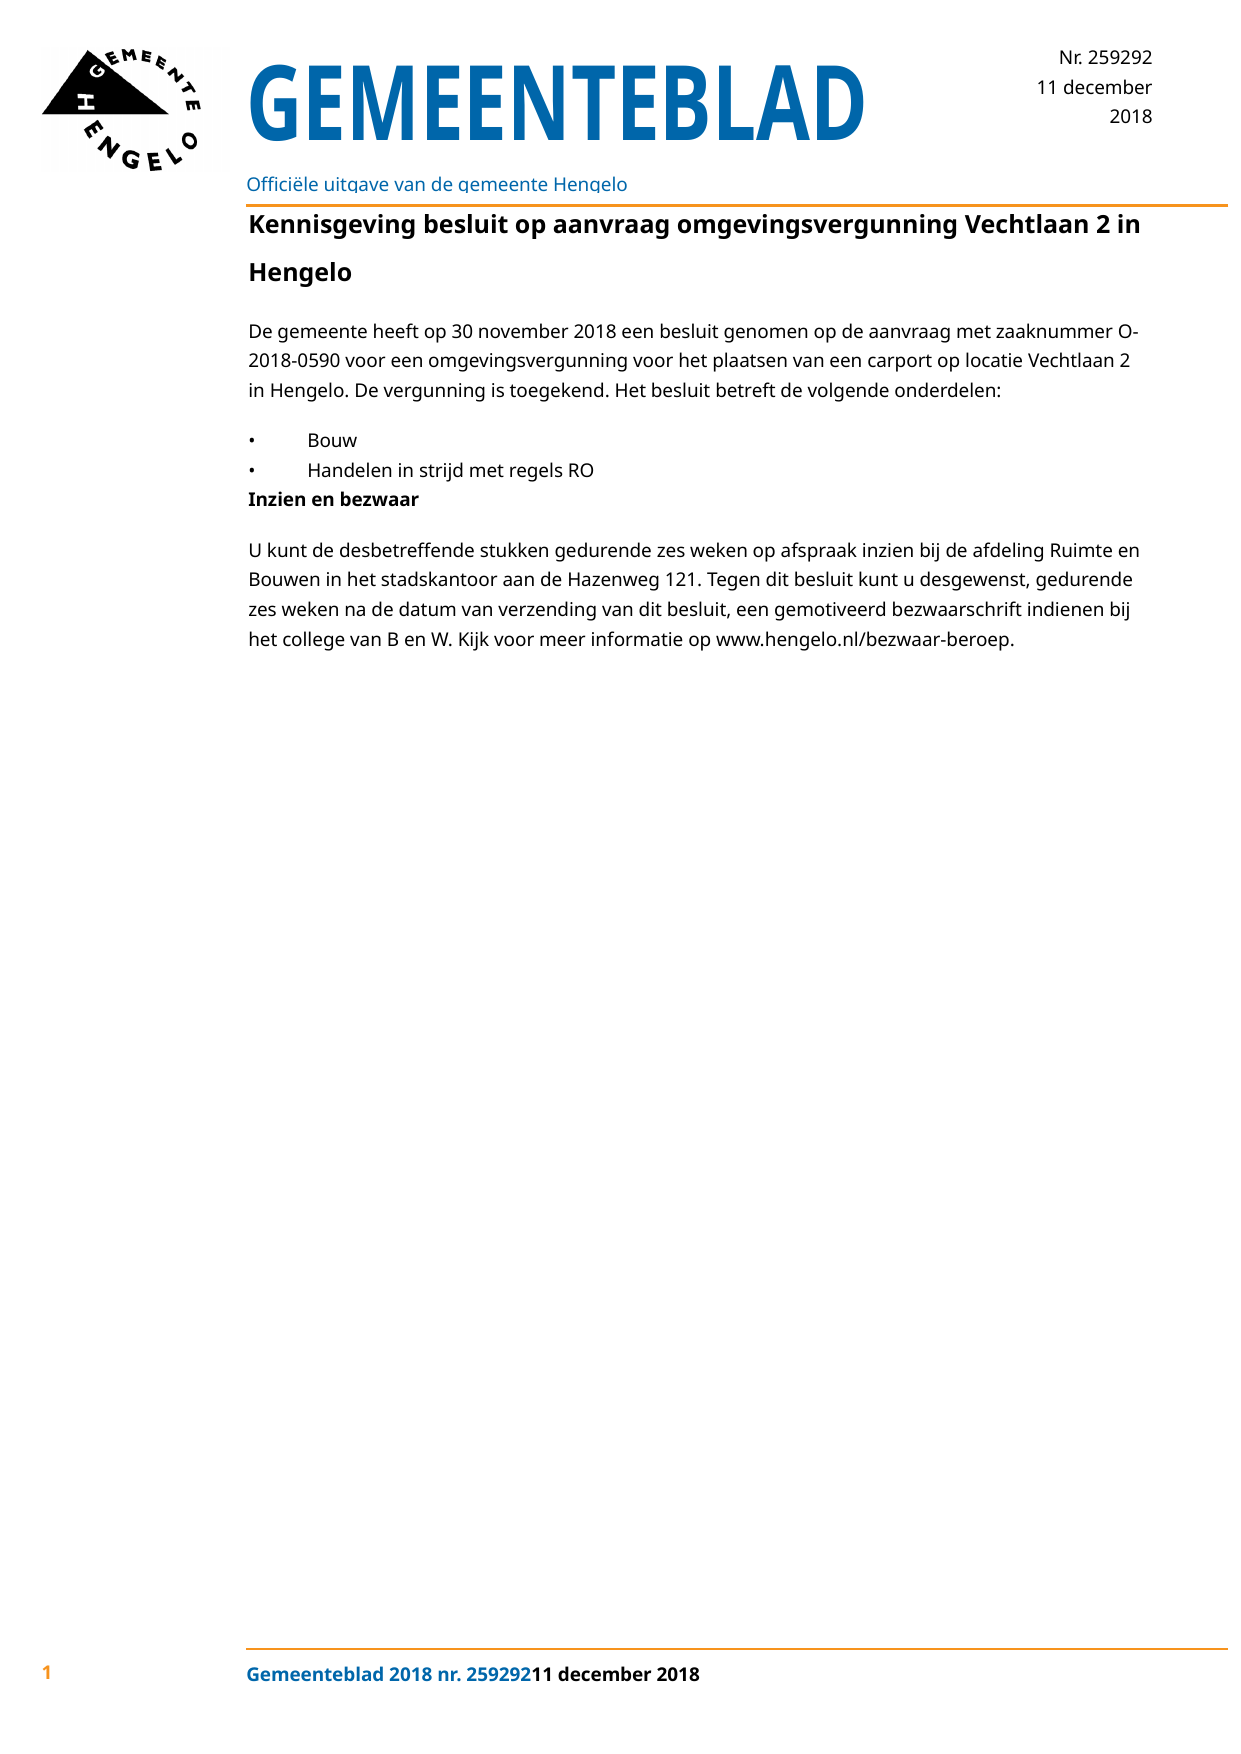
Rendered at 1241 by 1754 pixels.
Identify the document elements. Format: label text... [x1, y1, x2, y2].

list Bouw [248, 427, 1152, 453]
text De gemeente heeft op 30 november 2018 een besluit genomen op de aanvraag met zaaknummer O-2018-0590 voor een omgevingsvergunning voor het plaatsen van een carport op locatie Vechtlaan 2 in Hengelo. De vergunning is toegekend. Het besluit betreft de volgende onderdelen: [248, 318, 1152, 403]
list Handelen in strijd met regels RO [248, 457, 1152, 483]
text Inzien en bezwaar [248, 487, 1152, 512]
text Kennisgeving besluit op aanvraag omgevingsvergunning Vechtlaan 2 in Hengelo [248, 207, 1152, 288]
text U kunt de desbetreffende stukken gedurende zes weken op afspraak inzien bij de afdeling Ruimte en Bouwen in het stadskantoor aan de Hazenweg 121. Tegen dit besluit kunt u desgewenst, gedurende zes weken na de datum van verzending van dit besluit, een gemotiveerd bezwaarschrift indienen bij het college van B en W. Kijk voor meer informatie op www.hengelo.nl/bezwaar-beroep. [248, 537, 1152, 652]
picture [41, 47, 231, 172]
